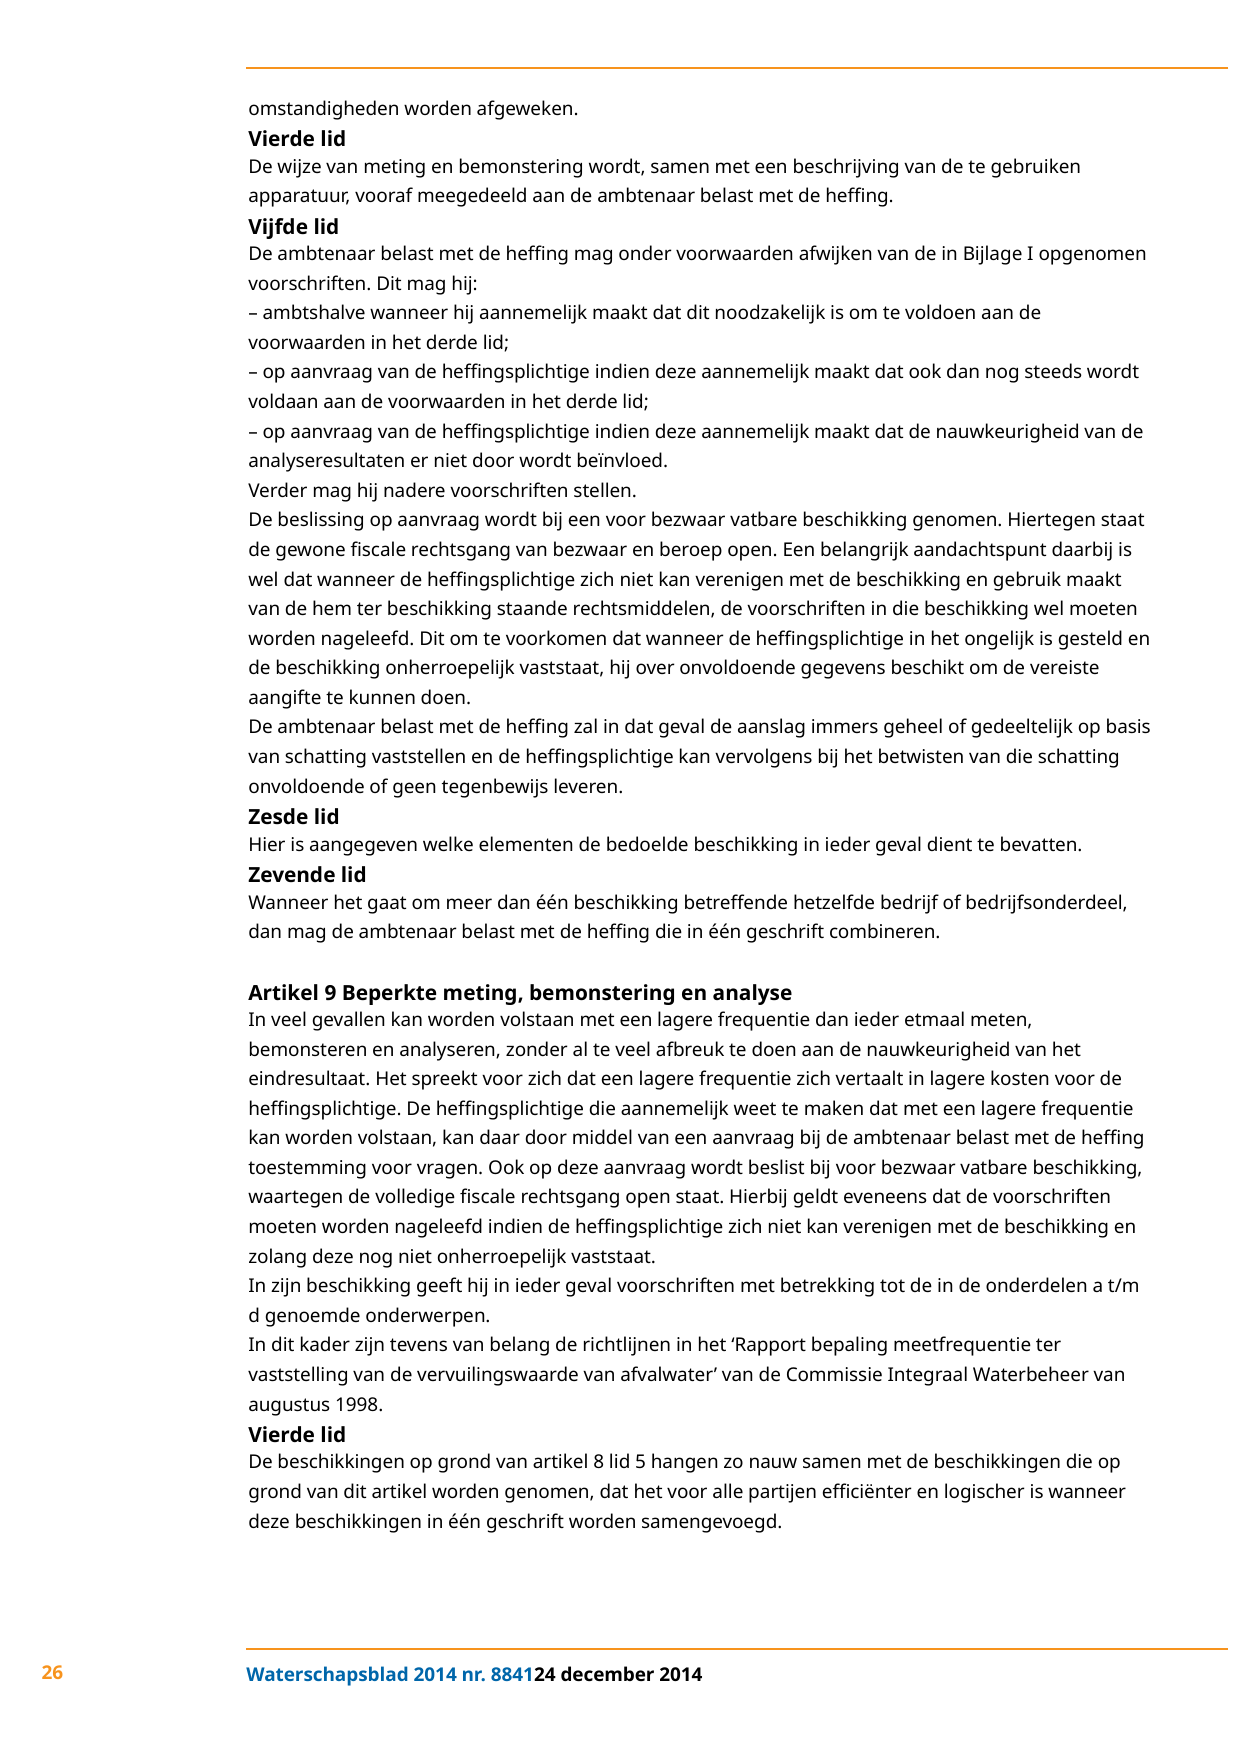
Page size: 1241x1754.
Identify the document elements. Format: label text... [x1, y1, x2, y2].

text De ambtenaar belast met de heffing zal in dat geval de aanslag immers geheel of gedeeltelijk op basis van schatting vaststellen en de heffingsplichtige kan vervolgens bij het betwisten van die schatting onvoldoende of geen tegenbewijs leveren. [248, 714, 1152, 799]
text Vijfde lid [248, 212, 1152, 240]
text – op aanvraag van de heffingsplichtige indien deze aannemelijk maakt dat de nauwkeurigheid van de analyseresultaten er niet door wordt beïnvloed. [248, 418, 1152, 473]
text Wanneer het gaat om meer dan één beschikking betreffende hetzelfde bedrijf of bedrijfsonderdeel, dan mag de ambtenaar belast met de heffing die in één geschrift combineren. [248, 889, 1152, 944]
text De ambtenaar belast met de heffing mag onder voorwaarden afwijken van de in Bijlage I opgenomen voorschriften. Dit mag hij: [248, 240, 1152, 296]
text De beslissing op aanvraag wordt bij een voor bezwaar vatbare beschikking genomen. Hiertegen staat de gewone fiscale rechtsgang van bezwaar en beroep open. Een belangrijk aandachtspunt daarbij is wel dat wanneer de heffingsplichtige zich niet kan verenigen met de beschikking en gebruik maakt van de hem ter beschikking staande rechtsmiddelen, de voorschriften in die beschikking wel moeten worden nageleefd. Dit om te voorkomen dat wanneer de heffingsplichtige in het ongelijk is gesteld en de beschikking onherroepelijk vaststaat, hij over onvoldoende gegevens beschikt om de vereiste aangifte te kunnen doen. [248, 507, 1152, 710]
text – op aanvraag van de heffingsplichtige indien deze aannemelijk maakt dat ook dan nog steeds wordt voldaan aan de voorwaarden in het derde lid; [248, 359, 1152, 414]
text Verder mag hij nadere voorschriften stellen. [248, 477, 1152, 503]
text Vierde lid [248, 1420, 1152, 1449]
text – ambtshalve wanneer hij aannemelijk maakt dat dit noodzakelijk is om te voldoen aan de voorwaarden in het derde lid; [248, 299, 1152, 355]
text In dit kader zijn tevens van belang de richtlijnen in het ‘Rapport bepaling meetfrequentie ter vaststelling van de vervuilingswaarde van afvalwater’ van de Commissie Integraal Waterbeheer van augustus 1998. [248, 1332, 1152, 1416]
text Zesde lid [248, 802, 1152, 831]
text De beschikkingen op grond van artikel 8 lid 5 hangen zo nauw samen met de beschikkingen die op grond van dit artikel worden genomen, dat het voor alle partijen efficiënter en logischer is wanneer deze beschikkingen in één geschrift worden samengevoegd. [248, 1449, 1152, 1534]
text In zijn beschikking geeft hij in ieder geval voorschriften met betrekking tot de in de onderdelen a t/m d genoemde onderwerpen. [248, 1272, 1152, 1328]
text De wijze van meting en bemonstering wordt, samen met een beschrijving van de te gebruiken apparatuur, vooraf meegedeeld aan de ambtenaar belast met de heffing. [248, 153, 1152, 208]
text Artikel 9 Beperkte meting, bemonstering en analyse [248, 978, 1152, 1006]
picture [41, 47, 231, 172]
text Vierde lid [248, 124, 1152, 153]
text Hier is aangegeven welke elementen de bedoelde beschikking in ieder geval dient te bevatten. [248, 831, 1152, 857]
text In veel gevallen kan worden volstaan met een lagere frequentie dan ieder etmaal meten, bemonsteren en analyseren, zonder al te veel afbreuk te doen aan de nauwkeurigheid van het eindresultaat. Het spreekt voor zich dat een lagere frequentie zich vertaalt in lagere kosten voor de heffingsplichtige. De heffingsplichtige die aannemelijk weet te maken dat met een lagere frequentie kan worden volstaan, kan daar door middel van een aanvraag bij de ambtenaar belast met de heffing toestemming voor vragen. Ook op deze aanvraag wordt beslist bij voor bezwaar vatbare beschikking, waartegen de volledige fiscale rechtsgang open staat. Hierbij geldt eveneens dat de voorschriften moeten worden nageleefd indien de heffingsplichtige zich niet kan verenigen met de beschikking en zolang deze nog niet onherroepelijk vaststaat. [248, 1006, 1152, 1268]
text Zevende lid [248, 861, 1152, 889]
text omstandigheden worden afgeweken. [248, 95, 1152, 121]
